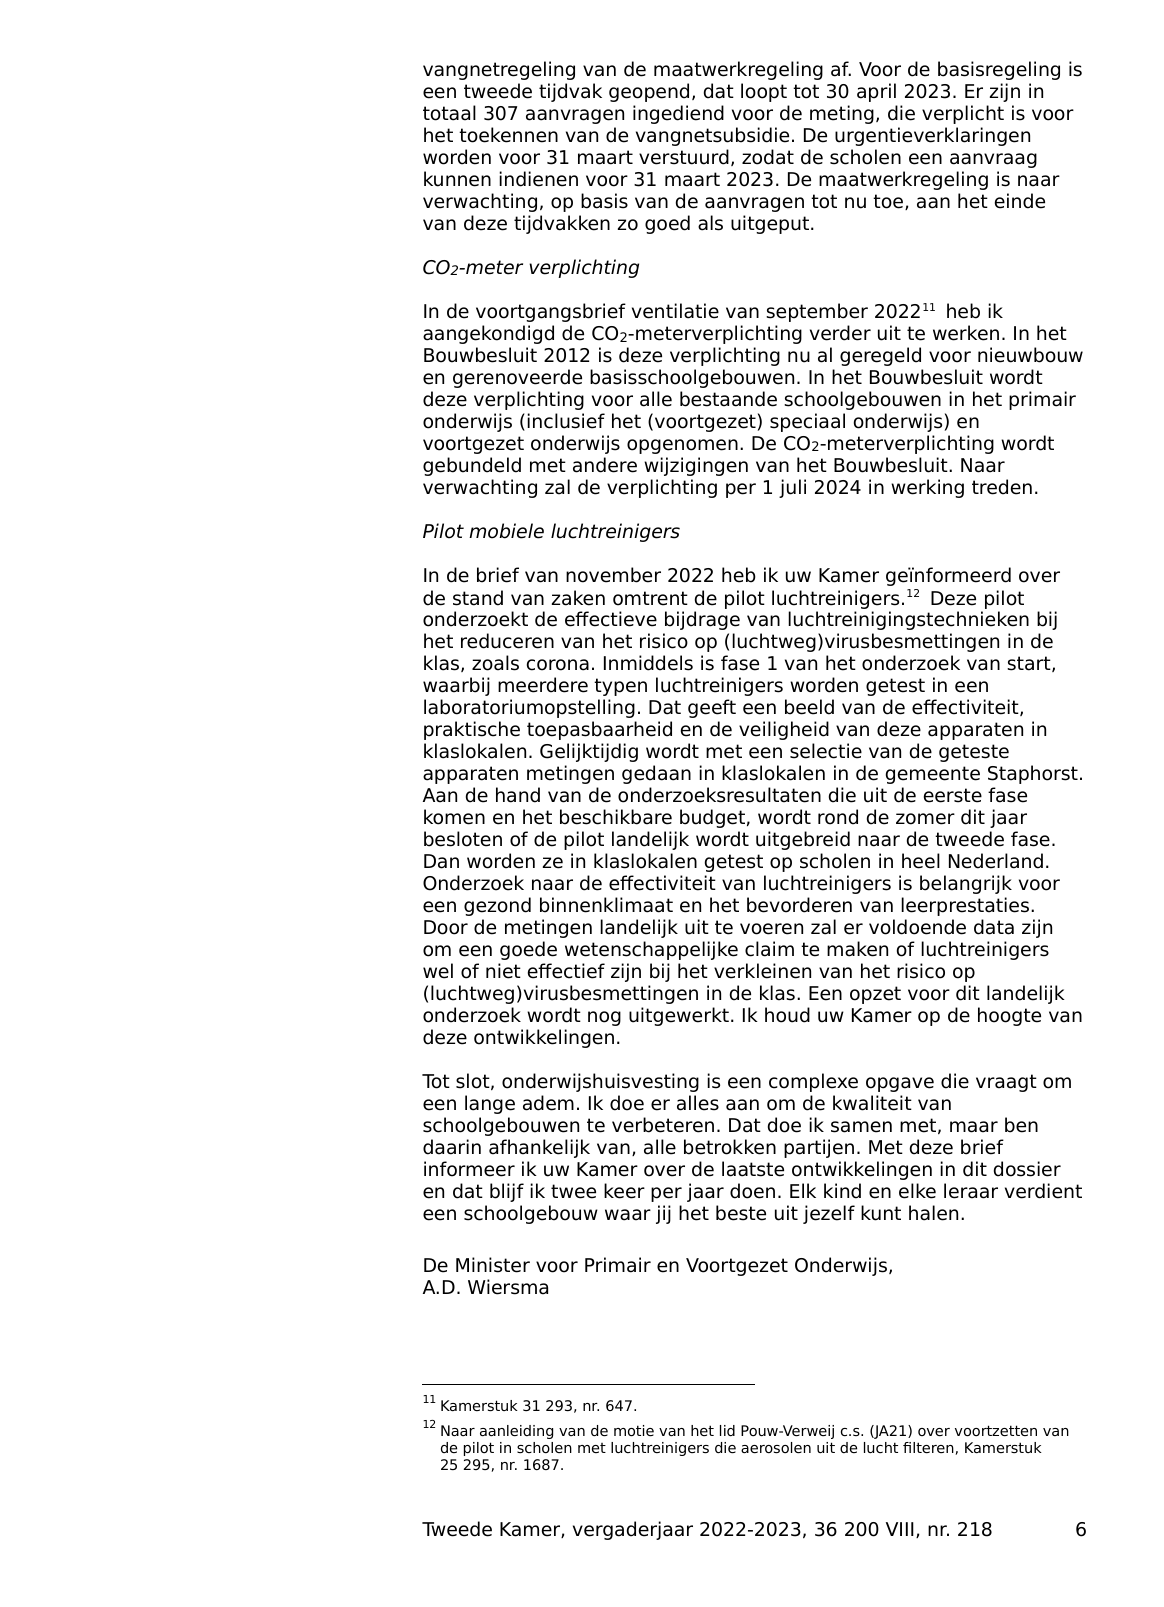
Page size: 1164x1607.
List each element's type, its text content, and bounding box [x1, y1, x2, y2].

text In de voortgangsbrief ventilatie van september 2022 heb ik aangekondigd de CO2-meterverplichting verder uit te werken. In het Bouwbesluit 2012 is deze verplichting nu al geregeld voor nieuwbouw en gerenoveerde basisschoolgebouwen. In het Bouwbesluit wordt deze verplichting voor alle bestaande schoolgebouwen in het primair onderwijs (inclusief het (voortgezet) speciaal onderwijs) en voortgezet onderwijs opgenomen. De CO2-meterverplichting wordt gebundeld met andere wijzigingen van het Bouwbesluit. Naar verwachting zal de verplichting per 1 juli 2024 in werking treden. [422, 301, 1087, 499]
subtitle Pilot mobiele luchtreinigers [422, 521, 1087, 543]
text Naar aanleiding van de motie van het lid Pouw-Verweij c.s. (JA21) over voortzetten van de pilot in scholen met luchtreinigers die aerosolen uit de lucht filteren, Kamerstuk 25 295, nr. 1687. [422, 1418, 1087, 1474]
subtitle CO2-meter verplichting [422, 257, 1087, 279]
text Tot slot, onderwijshuisvesting is een complexe opgave die vraagt om een lange adem. Ik doe er alles aan om de kwaliteit van schoolgebouwen te verbeteren. Dat doe ik samen met, maar ben daarin afhankelijk van, alle betrokken partijen. Met deze brief informeer ik uw Kamer over de laatste ontwikkelingen in dit dossier en dat blijf ik twee keer per jaar doen. Elk kind en elke leraar verdient een schoolgebouw waar jij het beste uit jezelf kunt halen. [422, 1071, 1087, 1225]
text In de brief van november 2022 heb ik uw Kamer geïnformeerd over de stand van zaken omtrent de pilot luchtreinigers. Deze pilot onderzoekt de effectieve bijdrage van luchtreinigingstechnieken bij het reduceren van het risico op (luchtweg)virusbesmettingen in de klas, zoals corona. Inmiddels is fase 1 van het onderzoek van start, waarbij meerdere typen luchtreinigers worden getest in een laboratoriumopstelling. Dat geeft een beeld van de effectiviteit, praktische toepasbaarheid en de veiligheid van deze apparaten in klaslokalen. Gelijktijdig wordt met een selectie van de geteste apparaten metingen gedaan in klaslokalen in de gemeente Staphorst. Aan de hand van de onderzoeksresultaten die uit de eerste fase komen en het beschikbare budget, wordt rond de zomer dit jaar besloten of de pilot landelijk wordt uitgebreid naar de tweede fase. Dan worden ze in klaslokalen getest op scholen in heel Nederland. Onderzoek naar de effectiviteit van luchtreinigers is belangrijk voor een gezond binnenklimaat en het bevorderen van leerprestaties. Door de metingen landelijk uit te voeren zal er voldoende data zijn om een goede wetenschappelijke claim te maken of luchtreinigers wel of niet effectief zijn bij het verkleinen van het risico op (luchtweg)virusbesmettingen in de klas. Een opzet voor dit landelijk onderzoek wordt nog uitgewerkt. Ik houd uw Kamer op de hoogte van deze ontwikkelingen. [422, 565, 1087, 1049]
text vangnetregeling van de maatwerkregeling af. Voor de basisregeling is een tweede tijdvak geopend, dat loopt tot 30 april 2023. Er zijn in totaal 307 aanvragen ingediend voor de meting, die verplicht is voor het toekennen van de vangnetsubsidie. De urgentieverklaringen worden voor 31 maart verstuurd, zodat de scholen een aanvraag kunnen indienen voor 31 maart 2023. De maatwerkregeling is naar verwachting, op basis van de aanvragen tot nu toe, aan het einde van deze tijdvakken zo goed als uitgeput. [422, 59, 1087, 235]
text De Minister voor Primair en Voortgezet Onderwijs, A.D. Wiersma [422, 1255, 1087, 1299]
text Kamerstuk 31 293, nr. 647. [422, 1393, 1087, 1416]
